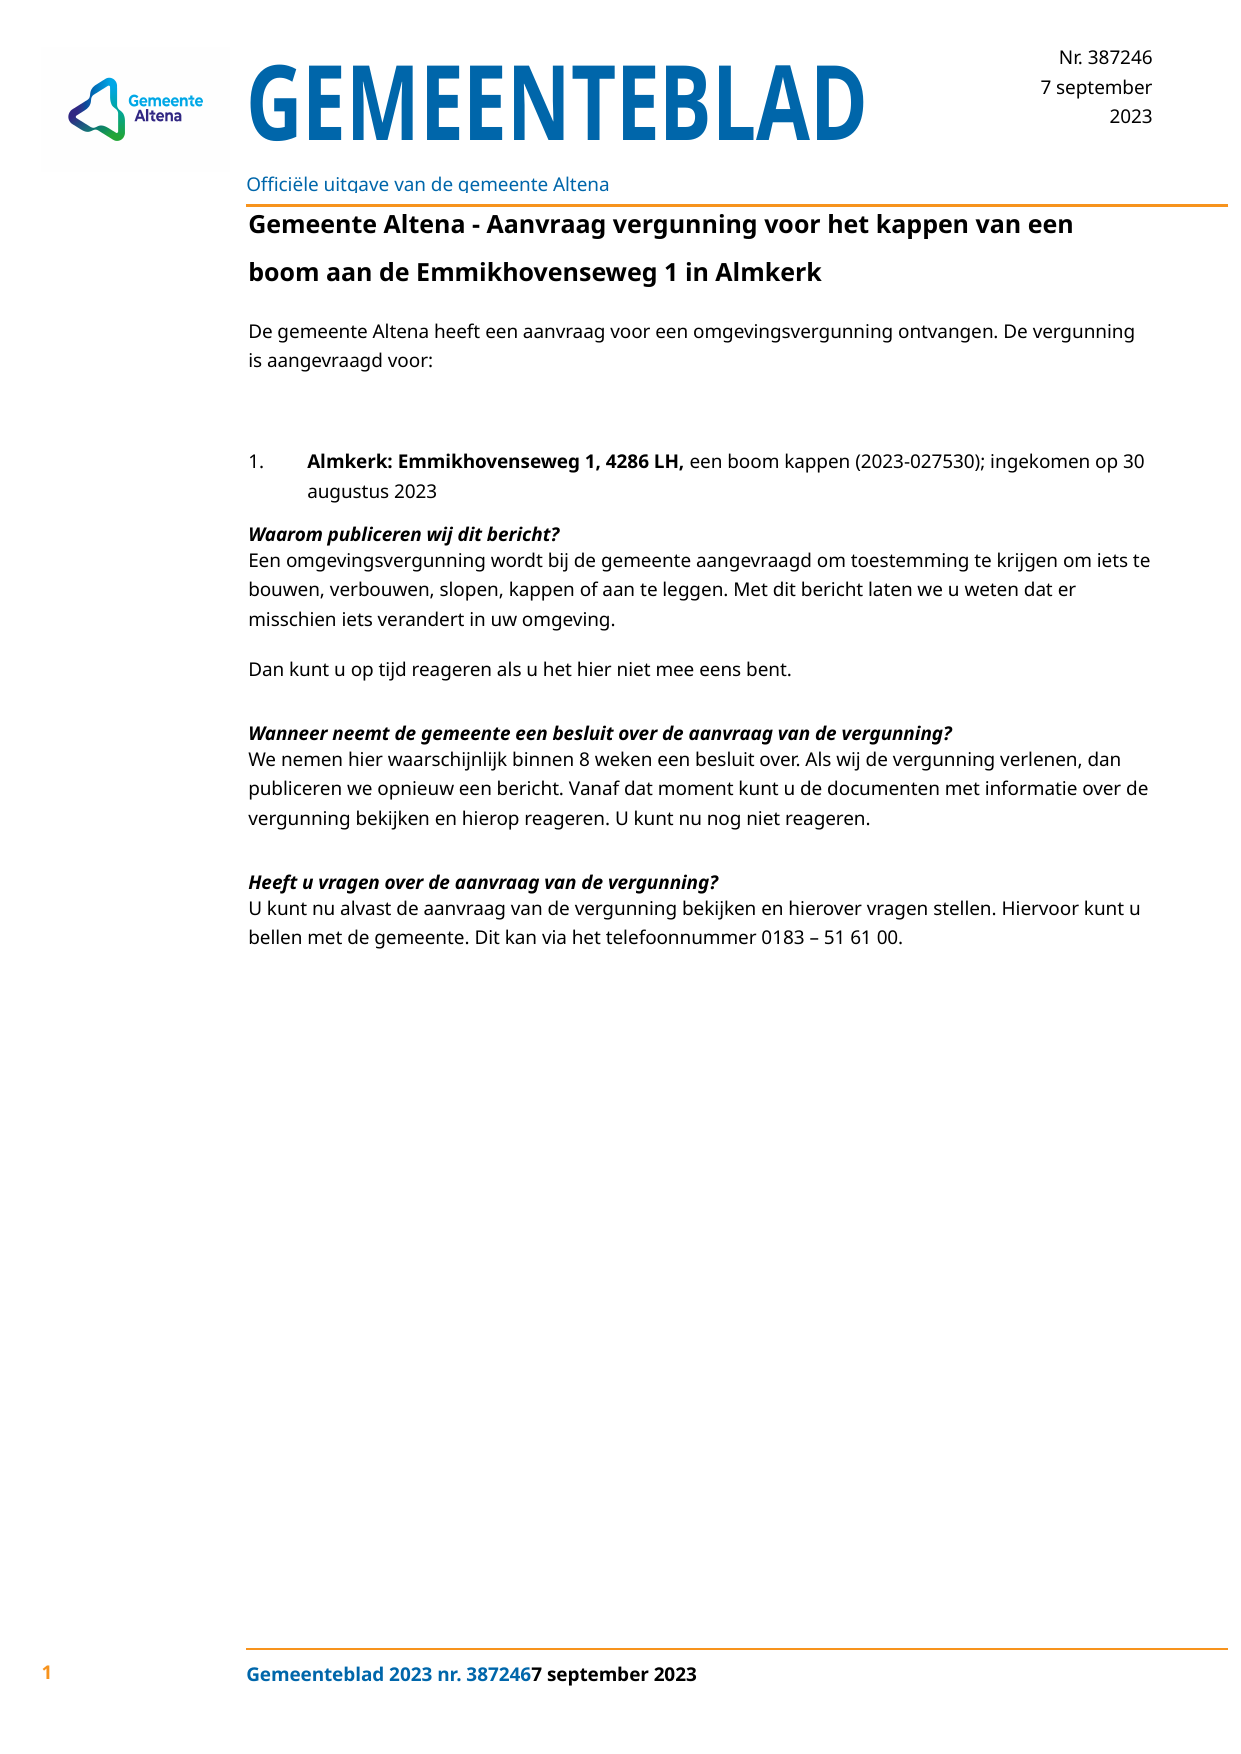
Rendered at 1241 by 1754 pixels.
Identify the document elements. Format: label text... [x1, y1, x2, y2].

text De gemeente Altena heeft een aanvraag voor een omgevingsvergunning ontvangen. De vergunning is aangevraagd voor: [248, 318, 1152, 373]
text U kunt nu alvast de aanvraag van de vergunning bekijken en hierover vragen stellen. Hiervoor kunt u bellen met de gemeente. Dit kan via het telefoonnummer 0183 – 51 61 00. [248, 895, 1152, 950]
text Een omgevingsvergunning wordt bij de gemeente aangevraagd om toestemming te krijgen om iets te bouwen, verbouwen, slopen, kappen of aan te leggen. Met dit bericht laten we u weten dat er misschien iets verandert in uw omgeving. [248, 547, 1152, 632]
text Dan kunt u op tijd reageren als u het hier niet mee eens bent. [248, 656, 1152, 682]
text Gemeente Altena - Aanvraag vergunning voor het kappen van een boom aan de Emmikhovenseweg 1 in Almkerk [248, 207, 1152, 288]
text Waarom publiceren wij dit bericht? [248, 521, 1152, 547]
text Wanneer neemt de gemeente een besluit over de aanvraag van de vergunning? [248, 720, 1152, 746]
list Almkerk: Emmikhovenseweg 1, 4286 LH, een boom kappen (2023-027530); ingekomen op 30 augustus 2023 [248, 448, 1152, 504]
text Heeft u vragen over de aanvraag van de vergunning? [248, 869, 1152, 895]
picture [41, 47, 231, 172]
text We nemen hier waarschijnlijk binnen 8 weken een besluit over. Als wij de vergunning verlenen, dan publiceren we opnieuw een bericht. Vanaf dat moment kunt u de documenten met informatie over de vergunning bekijken en hierop reageren. U kunt nu nog niet reageren. [248, 746, 1152, 831]
